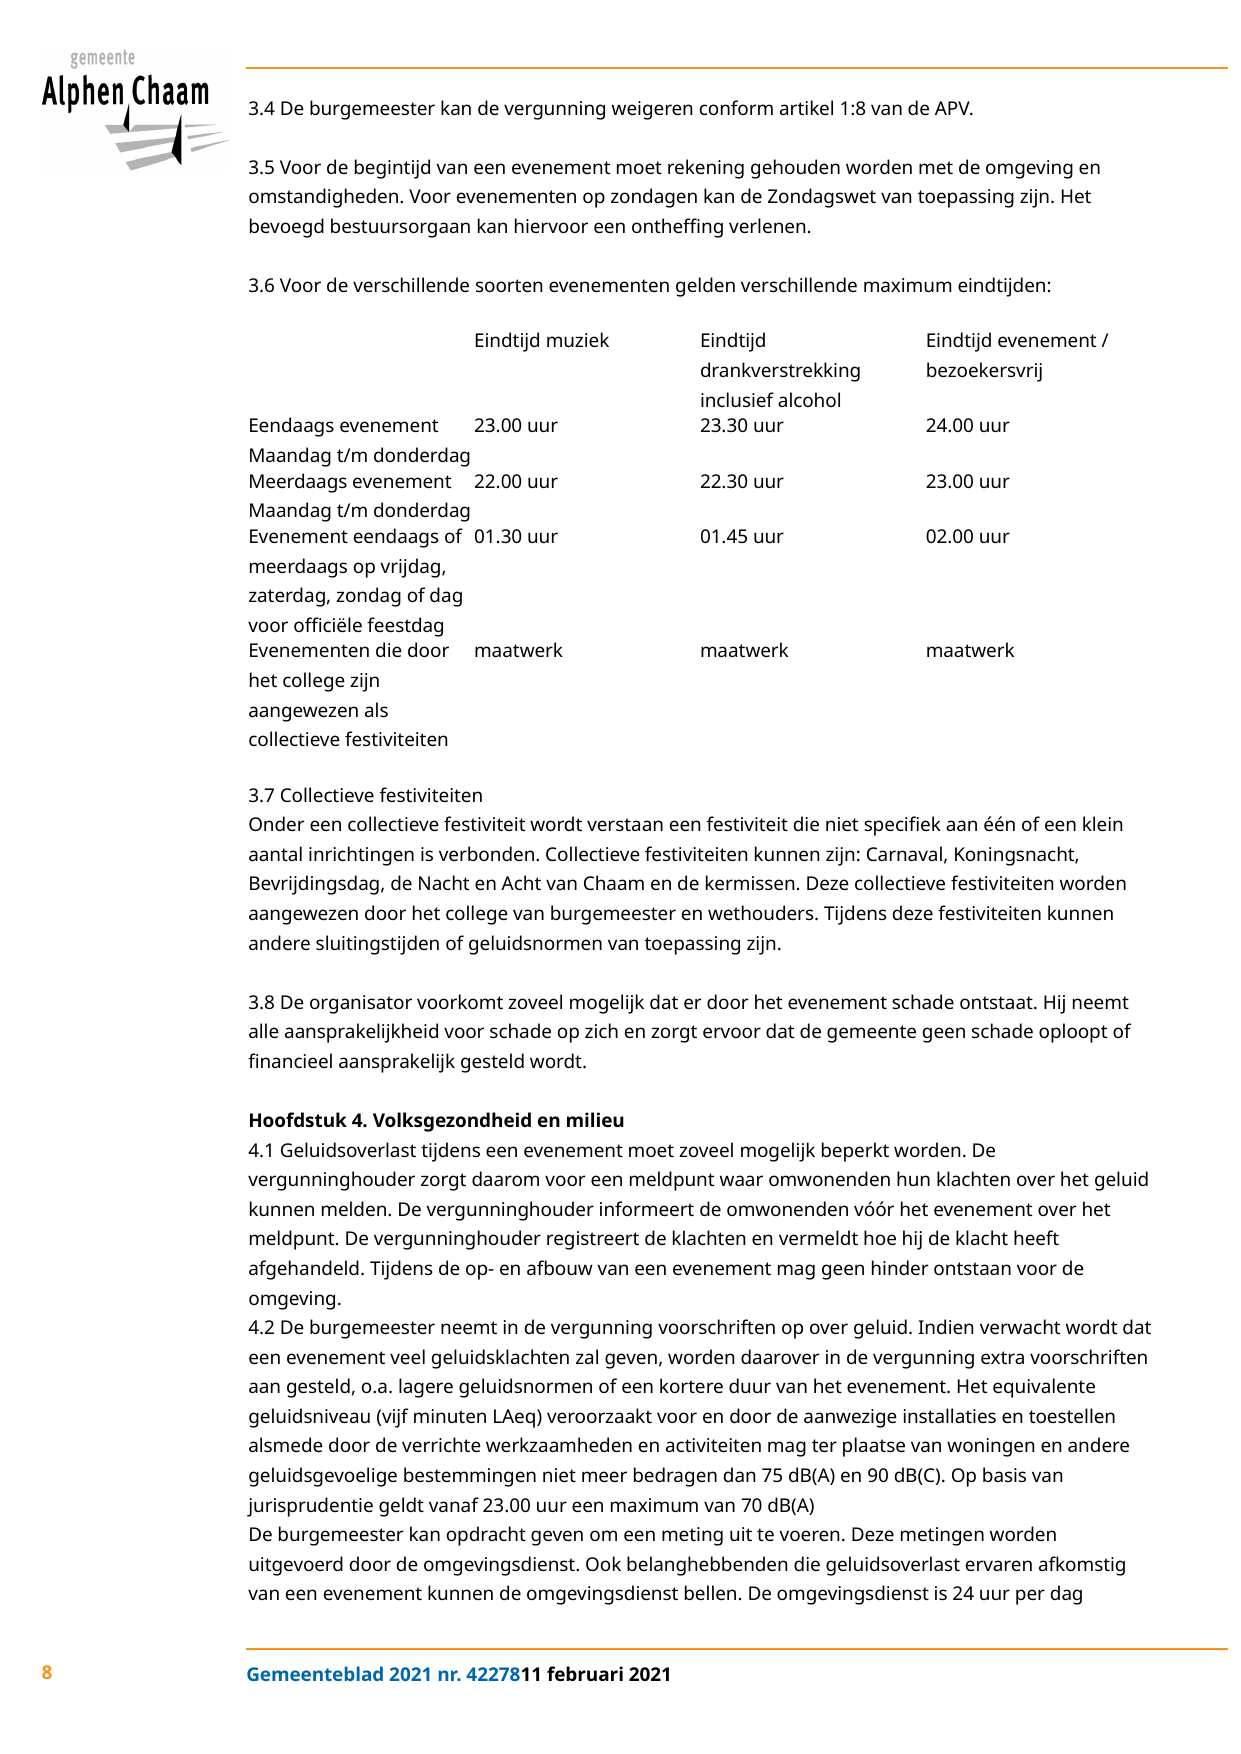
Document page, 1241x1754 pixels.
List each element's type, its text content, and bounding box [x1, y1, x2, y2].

text 3.7 Collectieve festiviteiten [248, 782, 1152, 808]
table_cell 22.30 uur [700, 468, 926, 523]
table_cell maatwerk [474, 638, 700, 752]
table_cell 22.00 uur [474, 468, 700, 523]
text 4.1 Geluidsoverlast tijdens een evenement moet zoveel mogelijk beperkt worden. De vergunninghouder zorgt daarom voor een meldpunt waar omwonenden hun klachten over het geluid kunnen melden. De vergunninghouder informeert de omwonenden vóór het evenement over het meldpunt. De vergunninghouder registreert de klachten en vermeldt hoe hij de klacht heeft afgehandeld. Tijdens de op- en afbouw van een evenement mag geen hinder ontstaan voor de omgeving. [248, 1137, 1152, 1311]
table_cell Eendaags evenement Maandag t/m donderdag [248, 413, 474, 468]
picture [41, 47, 231, 172]
table_cell 01.30 uur [474, 523, 700, 638]
text 3.4 De burgemeester kan de vergunning weigeren conform artikel 1:8 van de APV. [248, 95, 1152, 121]
text 3.5 Voor de begintijd van een evenement moet rekening gehouden worden met de omgeving en omstandigheden. Voor evenementen op zondagen kan de Zondagswet van toepassing zijn. Het bevoegd bestuursorgaan kan hiervoor een ontheffing verlenen. [248, 154, 1152, 239]
table_cell 24.00 uur [926, 413, 1152, 468]
table_cell 01.45 uur [700, 523, 926, 638]
table_header Eindtijd muziek [474, 328, 700, 413]
table_header [248, 328, 474, 413]
text De burgemeester kan opdracht geven om een meting uit te voeren. Deze metingen worden uitgevoerd door de omgevingsdienst. Ook belanghebbenden die geluidsoverlast ervaren afkomstig van een evenement kunnen de omgevingsdienst bellen. De omgevingsdienst is 24 uur per dag [248, 1521, 1152, 1606]
table_cell Evenement eendaags of meerdaags op vrijdag, zaterdag, zondag of dag voor officiële feestdag [248, 523, 474, 638]
text Hoofdstuk 4. Volksgezondheid en milieu [248, 1107, 1152, 1133]
table_cell Meerdaags evenement Maandag t/m donderdag [248, 468, 474, 523]
table_cell Evenementen die door het college zijn aangewezen als collectieve festiviteiten [248, 638, 474, 752]
table_cell 23.00 uur [926, 468, 1152, 523]
table_header Eindtijd drankverstrekking inclusief alcohol [700, 328, 926, 413]
table_header Eindtijd evenement / bezoekersvrij [926, 328, 1152, 413]
table_cell maatwerk [926, 638, 1152, 752]
table_cell 23.30 uur [700, 413, 926, 468]
table_cell 23.00 uur [474, 413, 700, 468]
text Onder een collectieve festiviteit wordt verstaan een festiviteit die niet specifiek aan één of een klein aantal inrichtingen is verbonden. Collectieve festiviteiten kunnen zijn: Carnaval, Koningsnacht, Bevrijdingsdag, de Nacht en Acht van Chaam en de kermissen. Deze collectieve festiviteiten worden aangewezen door het college van burgemeester en wethouders. Tijdens deze festiviteiten kunnen andere sluitingstijden of geluidsnormen van toepassing zijn. [248, 811, 1152, 956]
text 3.8 De organisator voorkomt zoveel mogelijk dat er door het evenement schade ontstaat. Hij neemt alle aansprakelijkheid voor schade op zich en zorgt ervoor dat de gemeente geen schade oploopt of financieel aansprakelijk gesteld wordt. [248, 989, 1152, 1074]
text 4.2 De burgemeester neemt in de vergunning voorschriften op over geluid. Indien verwacht wordt dat een evenement veel geluidsklachten zal geven, worden daarover in de vergunning extra voorschriften aan gesteld, o.a. lagere geluidsnormen of een kortere duur van het evenement. Het equivalente geluidsniveau (vijf minuten LAeq) veroorzaakt voor en door de aanwezige installaties en toestellen alsmede door de verrichte werkzaamheden en activiteiten mag ter plaatse van woningen en andere geluidsgevoelige bestemmingen niet meer bedragen dan 75 dB(A) en 90 dB(C). Op basis van jurisprudentie geldt vanaf 23.00 uur een maximum van 70 dB(A) [248, 1314, 1152, 1518]
table_cell maatwerk [700, 638, 926, 752]
text 3.6 Voor de verschillende soorten evenementen gelden verschillende maximum eindtijden: [248, 272, 1152, 298]
table_cell 02.00 uur [926, 523, 1152, 638]
